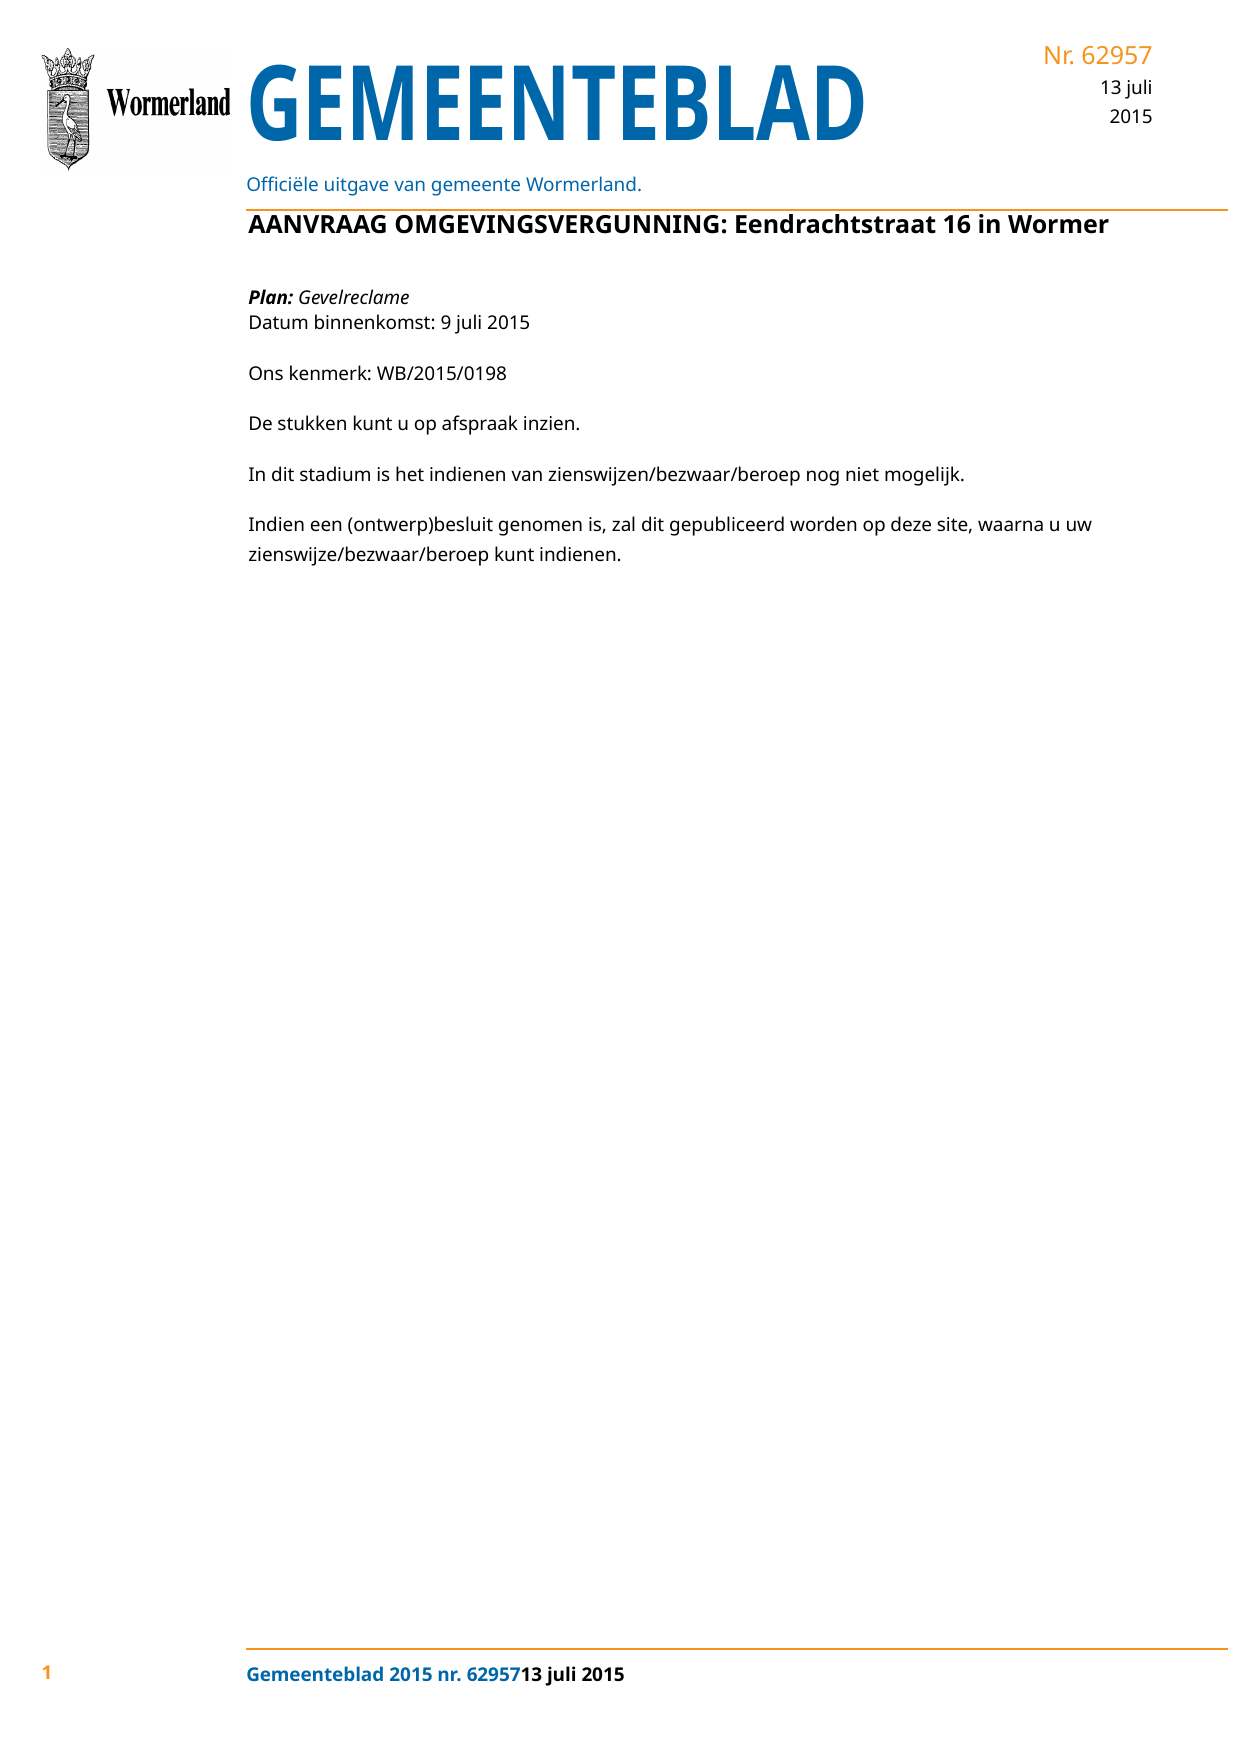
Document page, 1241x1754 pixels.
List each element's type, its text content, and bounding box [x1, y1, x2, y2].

text Datum binnenkomst: 9 juli 2015 [248, 309, 1152, 335]
text AANVRAAG OMGEVINGSVERGUNNING: Eendrachtstraat 16 in Wormer [248, 211, 1152, 241]
text De stukken kunt u op afspraak inzien. [248, 410, 1152, 436]
text Ons kenmerk: WB/2015/0198 [248, 360, 1152, 386]
text In dit stadium is het indienen van zienswijzen/bezwaar/beroep nog niet mogelijk. [248, 461, 1152, 487]
text Plan: Gevelreclame [248, 284, 1152, 309]
picture [41, 47, 231, 172]
text Indien een (ontwerp)besluit genomen is, zal dit gepubliceerd worden op deze site, waarna u uw zienswijze/bezwaar/beroep kunt indienen. [248, 511, 1152, 567]
